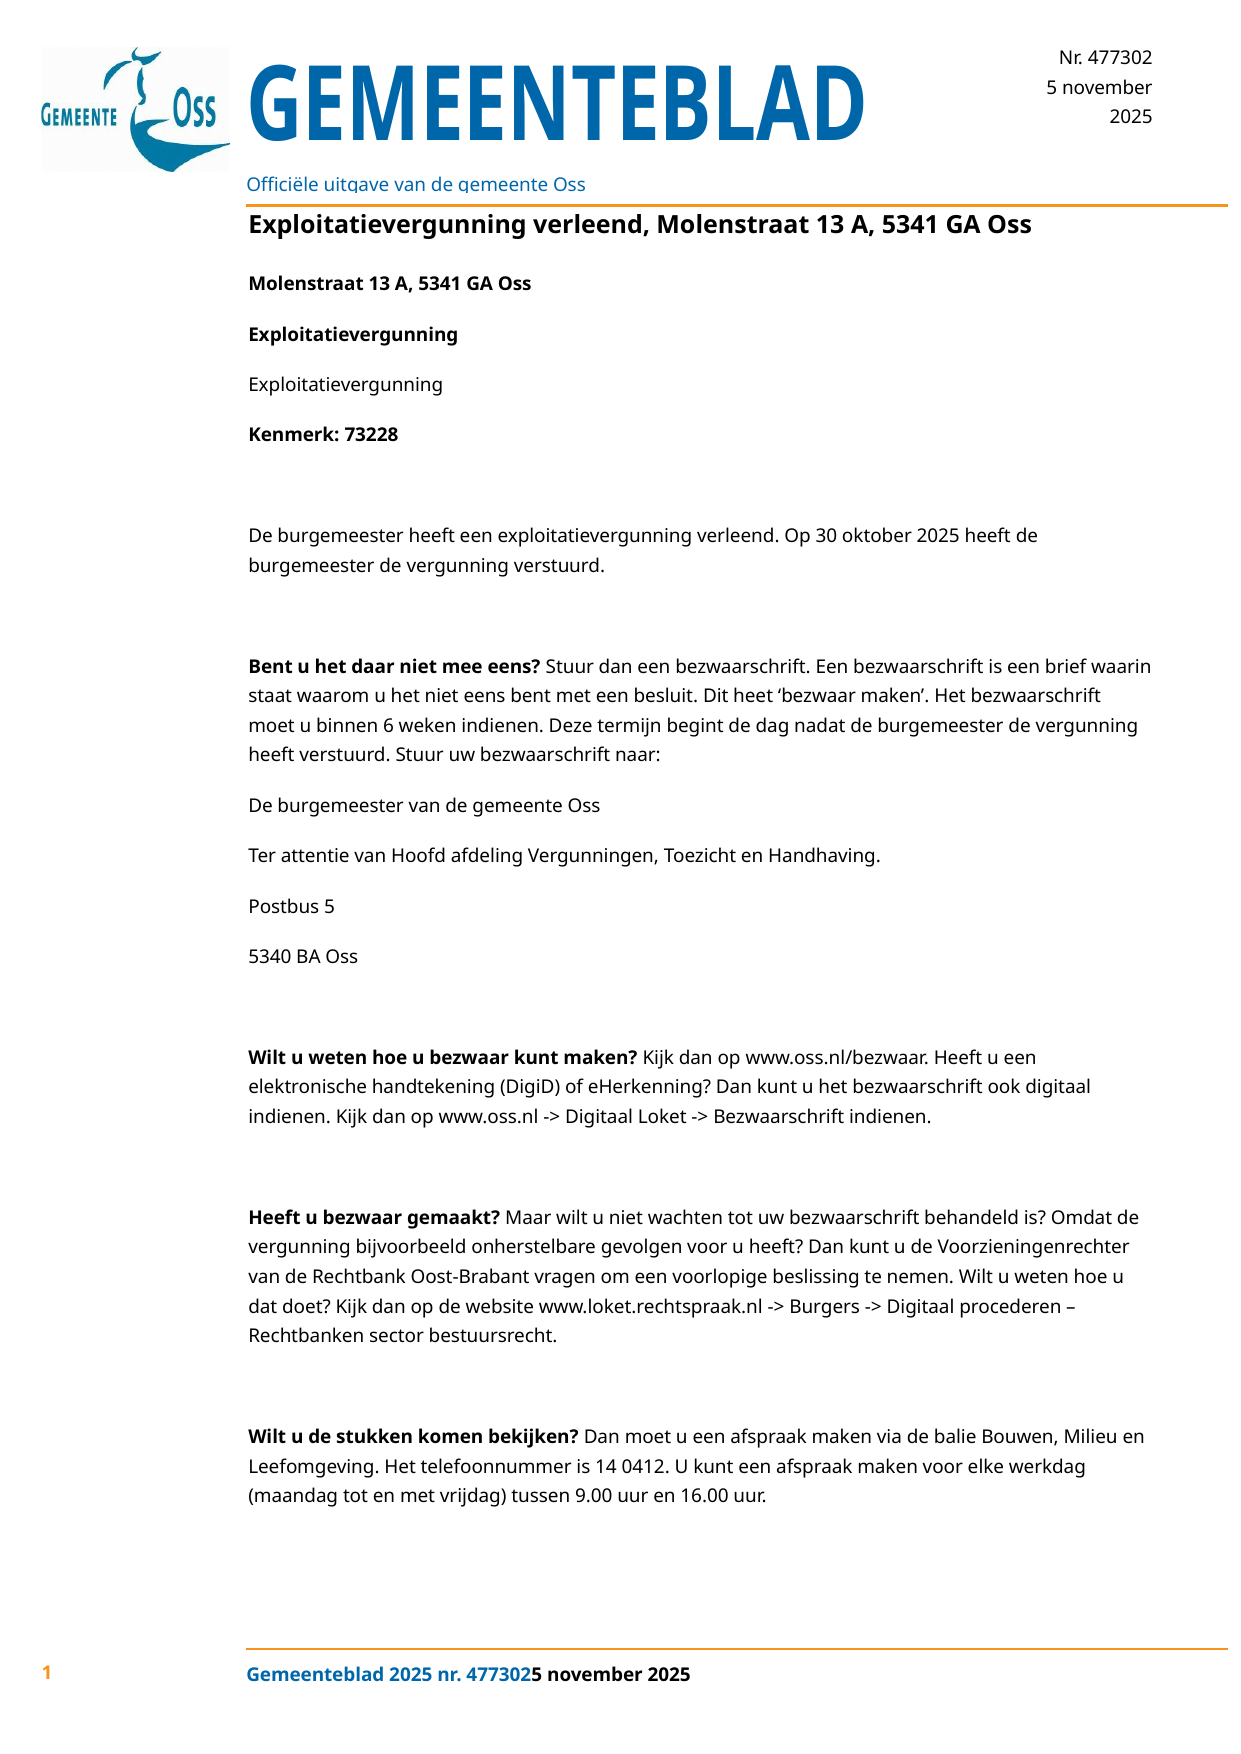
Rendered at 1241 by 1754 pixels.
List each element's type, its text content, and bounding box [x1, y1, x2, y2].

picture [41, 47, 231, 172]
text Heeft u bezwaar gemaakt? Maar wilt u niet wachten tot uw bezwaarschrift behandeld is? Omdat de vergunning bijvoorbeeld onherstelbare gevolgen voor u heeft? Dan kunt u de Voorzieningenrechter van de Rechtbank Oost-Brabant vragen om een voorlopige beslissing te nemen. Wilt u weten hoe u dat doet? Kijk dan op de website www.loket.rechtspraak.nl -> Burgers -> Digitaal procederen – Rechtbanken sector bestuursrecht. [248, 1204, 1152, 1348]
text Wilt u de stukken komen bekijken? Dan moet u een afspraak maken via de balie Bouwen, Milieu en Leefomgeving. Het telefoonnummer is 14 0412. U kunt een afspraak maken voor elke werkdag (maandag tot en met vrijdag) tussen 9.00 uur en 16.00 uur. [248, 1423, 1152, 1508]
text De burgemeester heeft een exploitatievergunning verleend. Op 30 oktober 2025 heeft de burgemeester de vergunning verstuurd. [248, 522, 1152, 578]
text Ter attentie van Hoofd afdeling Vergunningen, Toezicht en Handhaving. [248, 842, 1152, 868]
text Molenstraat 13 A, 5341 GA Oss [248, 270, 1152, 296]
text Wilt u weten hoe u bezwaar kunt maken? Kijk dan op www.oss.nl/bezwaar. Heeft u een elektronische handtekening (DigiD) of eHerkenning? Dan kunt u het bezwaarschrift ook digitaal indienen. Kijk dan op www.oss.nl -> Digitaal Loket -> Bezwaarschrift indienen. [248, 1044, 1152, 1129]
text Bent u het daar niet mee eens? Stuur dan een bezwaarschrift. Een bezwaarschrift is een brief waarin staat waarom u het niet eens bent met een besluit. Dit heet ‘bezwaar maken’. Het bezwaarschrift moet u binnen 6 weken indienen. Deze termijn begint de dag nadat de burgemeester de vergunning heeft verstuurd. Stuur uw bezwaarschrift naar: [248, 653, 1152, 767]
text Exploitatievergunning verleend, Molenstraat 13 A, 5341 GA Oss [248, 207, 1152, 241]
text Exploitatievergunning [248, 371, 1152, 397]
text 5340 BA Oss [248, 943, 1152, 969]
text De burgemeester van de gemeente Oss [248, 792, 1152, 818]
text Kenmerk: 73228 [248, 422, 1152, 447]
text Exploitatievergunning [248, 321, 1152, 346]
text Postbus 5 [248, 893, 1152, 918]
